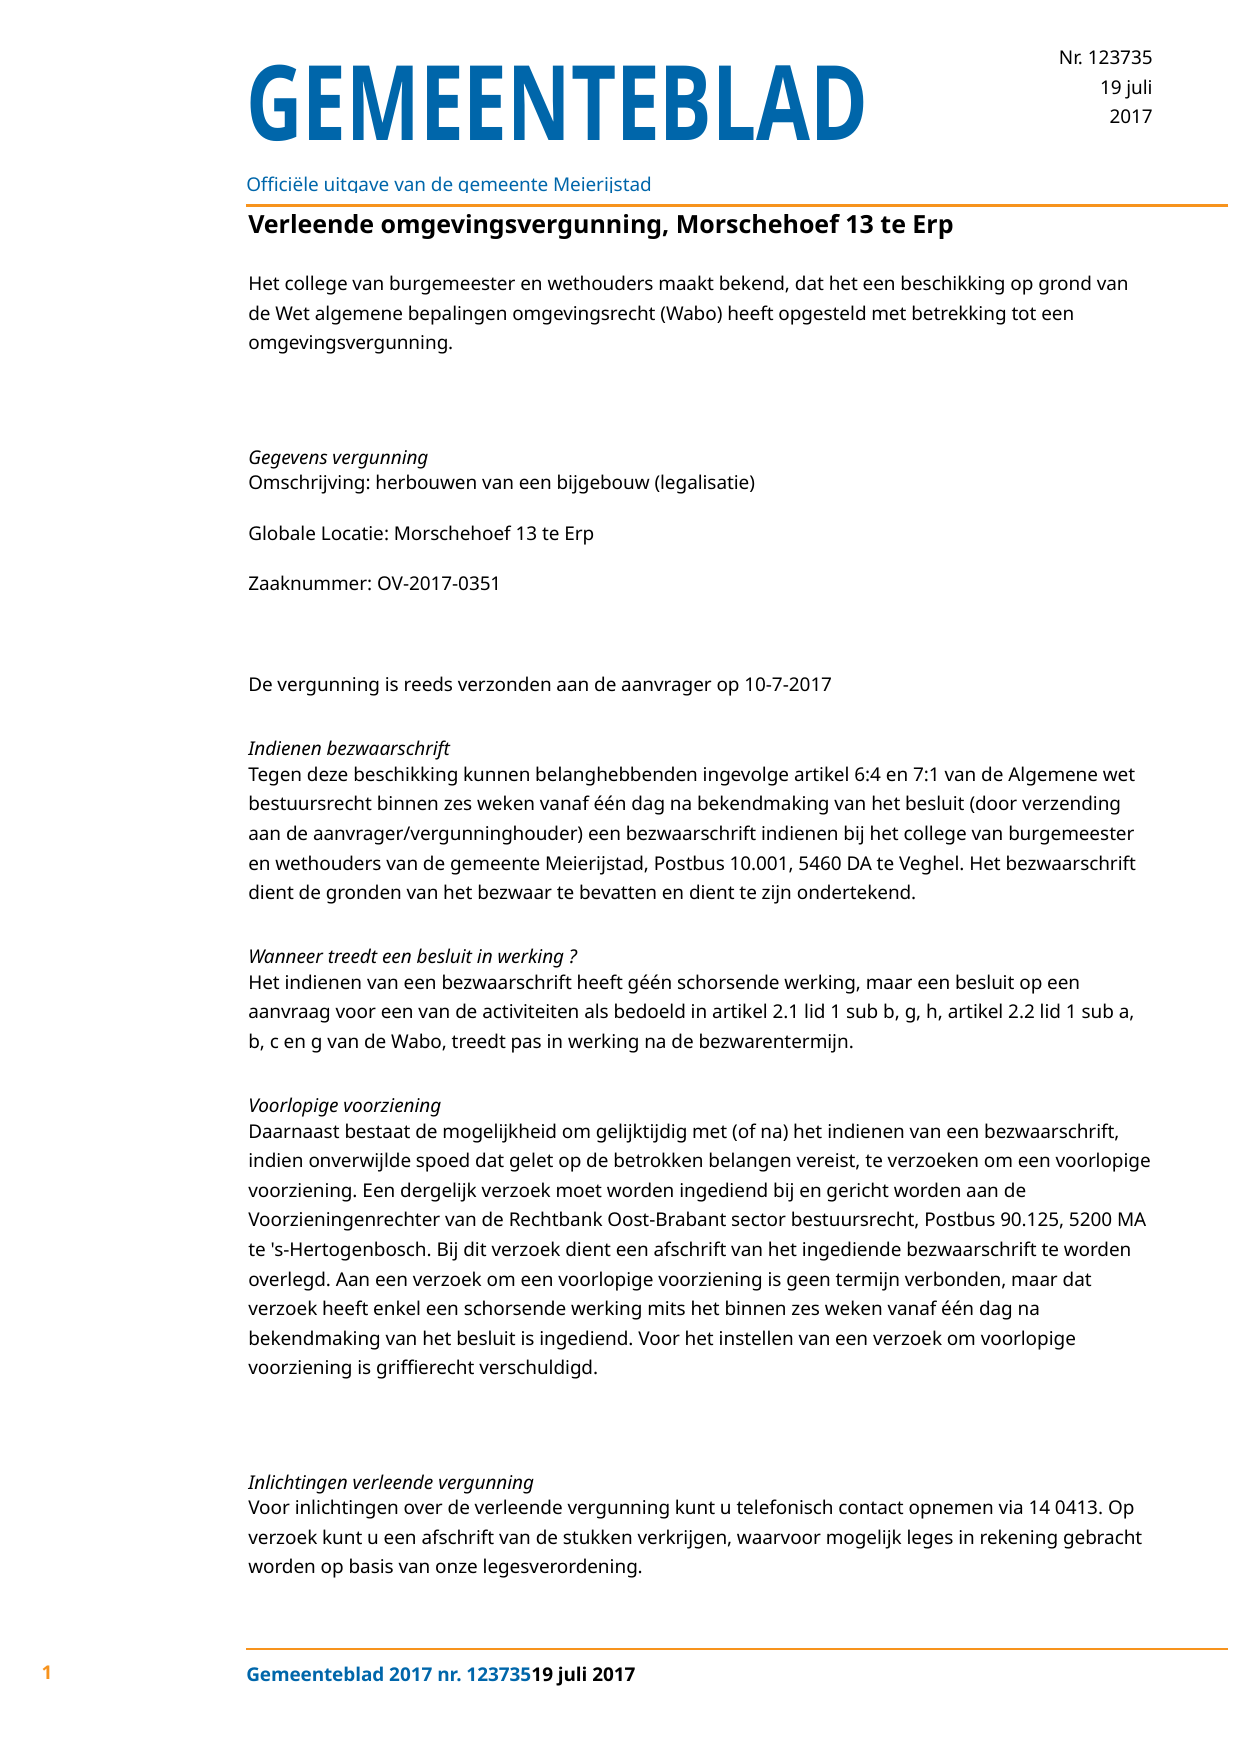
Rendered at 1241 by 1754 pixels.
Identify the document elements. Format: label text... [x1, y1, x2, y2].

text Tegen deze beschikking kunnen belanghebbenden ingevolge artikel 6:4 en 7:1 van de Algemene wet bestuursrecht binnen zes weken vanaf één dag na bekendmaking van het besluit (door verzending aan de aanvrager/vergunninghouder) een bezwaarschrift indienen bij het college van burgemeester en wethouders van de gemeente Meierijstad, Postbus 10.001, 5460 DA te Veghel. Het bezwaarschrift dient de gronden van het bezwaar te bevatten en dient te zijn ondertekend. [248, 761, 1152, 905]
text Verleende omgevingsvergunning, Morschehoef 13 te Erp [248, 207, 1152, 241]
text Voor inlichtingen over de verleende vergunning kunt u telefonisch contact opnemen via 14 0413. Op verzoek kunt u een afschrift van de stukken verkrijgen, waarvoor mogelijk leges in rekening gebracht worden op basis van onze legesverordening. [248, 1494, 1152, 1579]
picture [41, 47, 231, 172]
text Wanneer treedt een besluit in werking ? [248, 943, 1152, 969]
text Inlichtingen verleende vergunning [248, 1469, 1152, 1494]
text Gegevens vergunning [248, 444, 1152, 469]
text Indienen bezwaarschrift [248, 735, 1152, 761]
text Omschrijving: herbouwen van een bijgebouw (legalisatie) [248, 469, 1152, 495]
text Globale Locatie: Morschehoef 13 te Erp [248, 520, 1152, 546]
text Zaaknummer: OV-2017-0351 [248, 570, 1152, 596]
text De vergunning is reeds verzonden aan de aanvrager op 10-7-2017 [248, 671, 1152, 697]
text Daarnaast bestaat de mogelijkheid om gelijktijdig met (of na) het indienen van een bezwaarschrift, indien onverwijlde spoed dat gelet op de betrokken belangen vereist, te verzoeken om een voorlopige voorziening. Een dergelijk verzoek moet worden ingediend bij en gericht worden aan de Voorzieningenrechter van de Rechtbank Oost-Brabant sector bestuursrecht, Postbus 90.125, 5200 MA te 's-Hertogenbosch. Bij dit verzoek dient een afschrift van het ingediende bezwaarschrift te worden overlegd. Aan een verzoek om een voorlopige voorziening is geen termijn verbonden, maar dat verzoek heeft enkel een schorsende werking mits het binnen zes weken vanaf één dag na bekendmaking van het besluit is ingediend. Voor het instellen van een verzoek om voorlopige voorziening is griffierecht verschuldigd. [248, 1118, 1152, 1380]
text Het college van burgemeester en wethouders maakt bekend, dat het een beschikking op grond van de Wet algemene bepalingen omgevingsrecht (Wabo) heeft opgesteld met betrekking tot een omgevingsvergunning. [248, 270, 1152, 355]
text Voorlopige voorziening [248, 1092, 1152, 1118]
text Het indienen van een bezwaarschrift heeft géén schorsende werking, maar een besluit op een aanvraag voor een van de activiteiten als bedoeld in artikel 2.1 lid 1 sub b, g, h, artikel 2.2 lid 1 sub a, b, c en g van de Wabo, treedt pas in werking na de bezwarentermijn. [248, 969, 1152, 1054]
